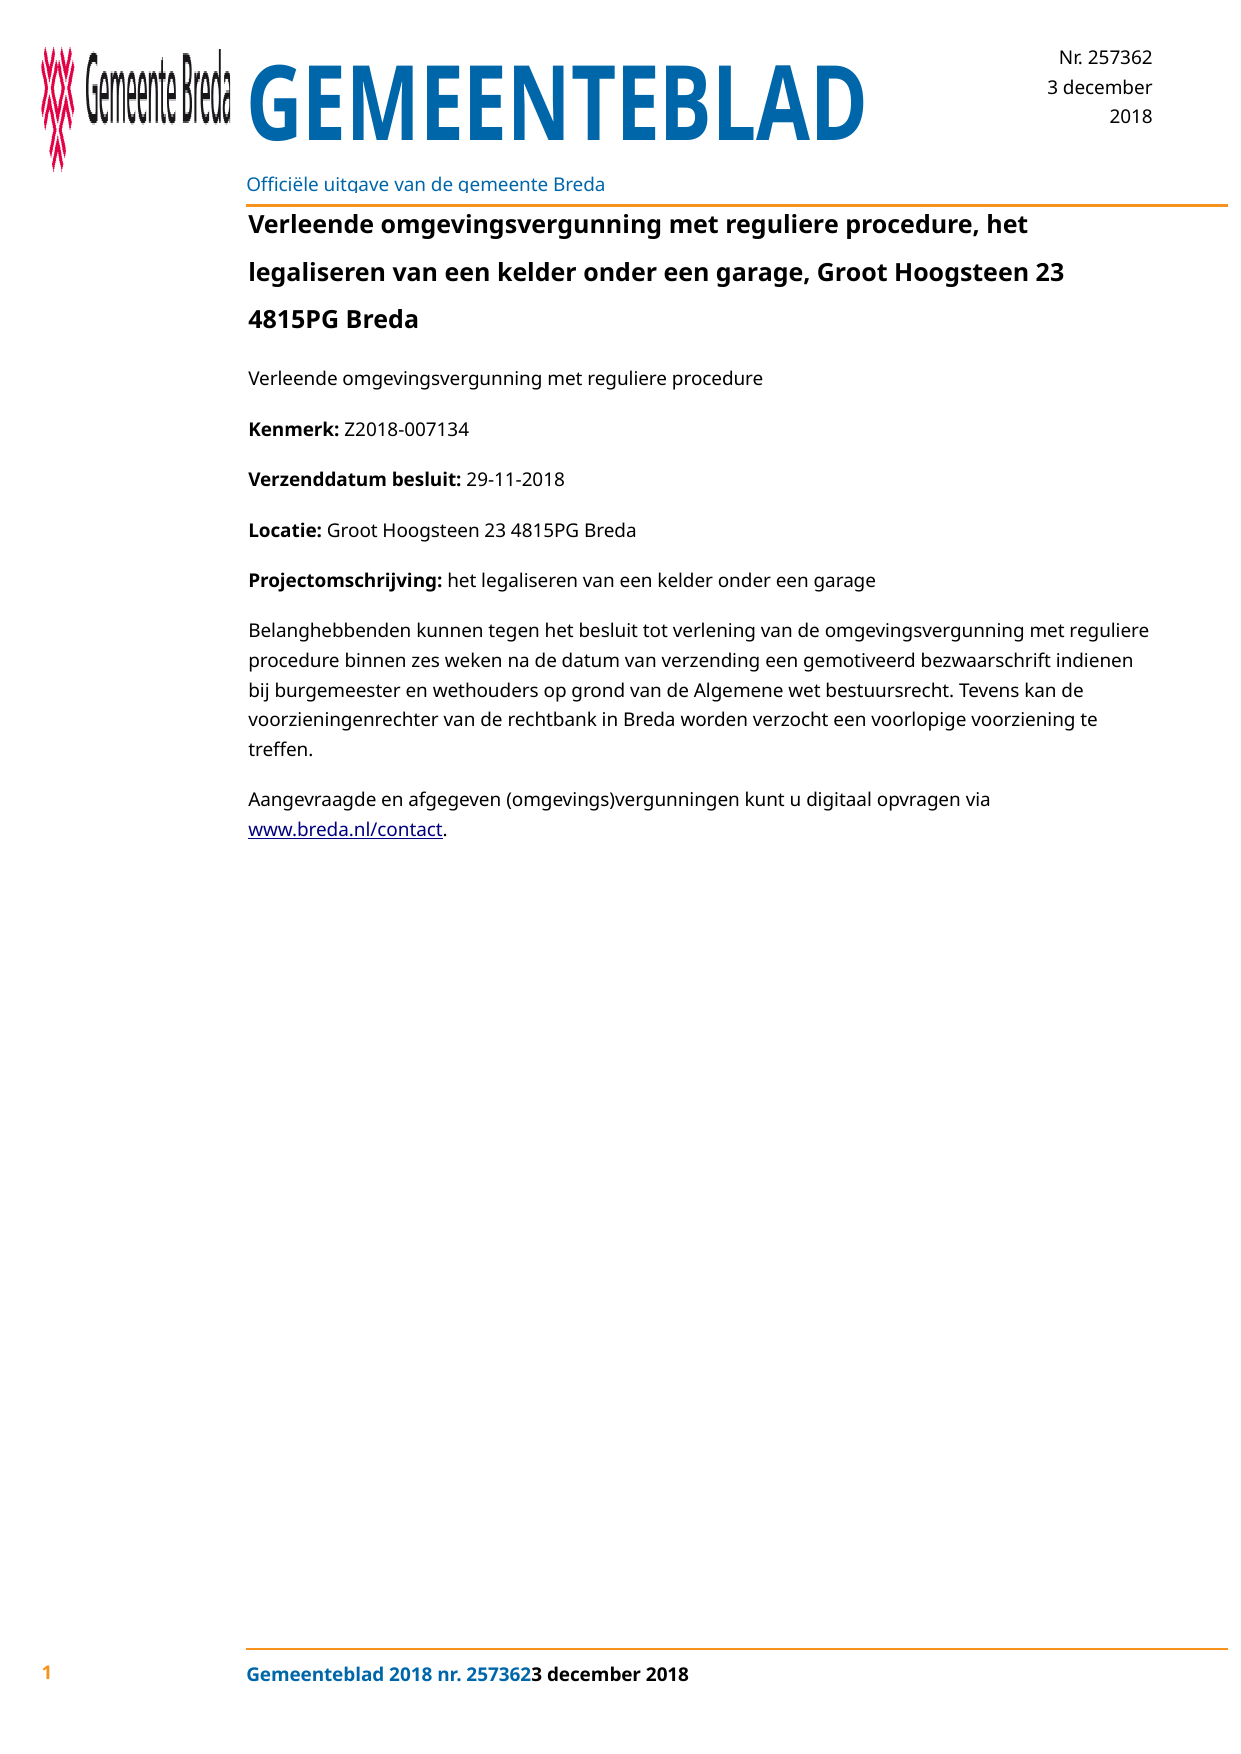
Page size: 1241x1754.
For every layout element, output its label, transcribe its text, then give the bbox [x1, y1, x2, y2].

text Aangevraagde en afgegeven (omgevings)vergunningen kunt u digitaal opvragen via www.breda.nl/contact. [248, 786, 1152, 842]
text Kenmerk: Z2018-007134 [248, 416, 1152, 442]
text Verzenddatum besluit: 29-11-2018 [248, 466, 1152, 492]
text Belanghebbenden kunnen tegen het besluit tot verlening van de omgevingsvergunning met reguliere procedure binnen zes weken na de datum van verzending een gemotiveerd bezwaarschrift indienen bij burgemeester en wethouders op grond van de Algemene wet bestuursrecht. Tevens kan de voorzieningenrechter van de rechtbank in Breda worden verzocht een voorlopige voorziening te treffen. [248, 618, 1152, 762]
text Projectomschrijving: het legaliseren van een kelder onder een garage [248, 567, 1152, 593]
text Verleende omgevingsvergunning met reguliere procedure [248, 366, 1152, 391]
picture [41, 47, 231, 172]
text Locatie: Groot Hoogsteen 23 4815PG Breda [248, 517, 1152, 542]
text Verleende omgevingsvergunning met reguliere procedure, het legaliseren van een kelder onder een garage, Groot Hoogsteen 23 4815PG Breda [248, 207, 1152, 336]
